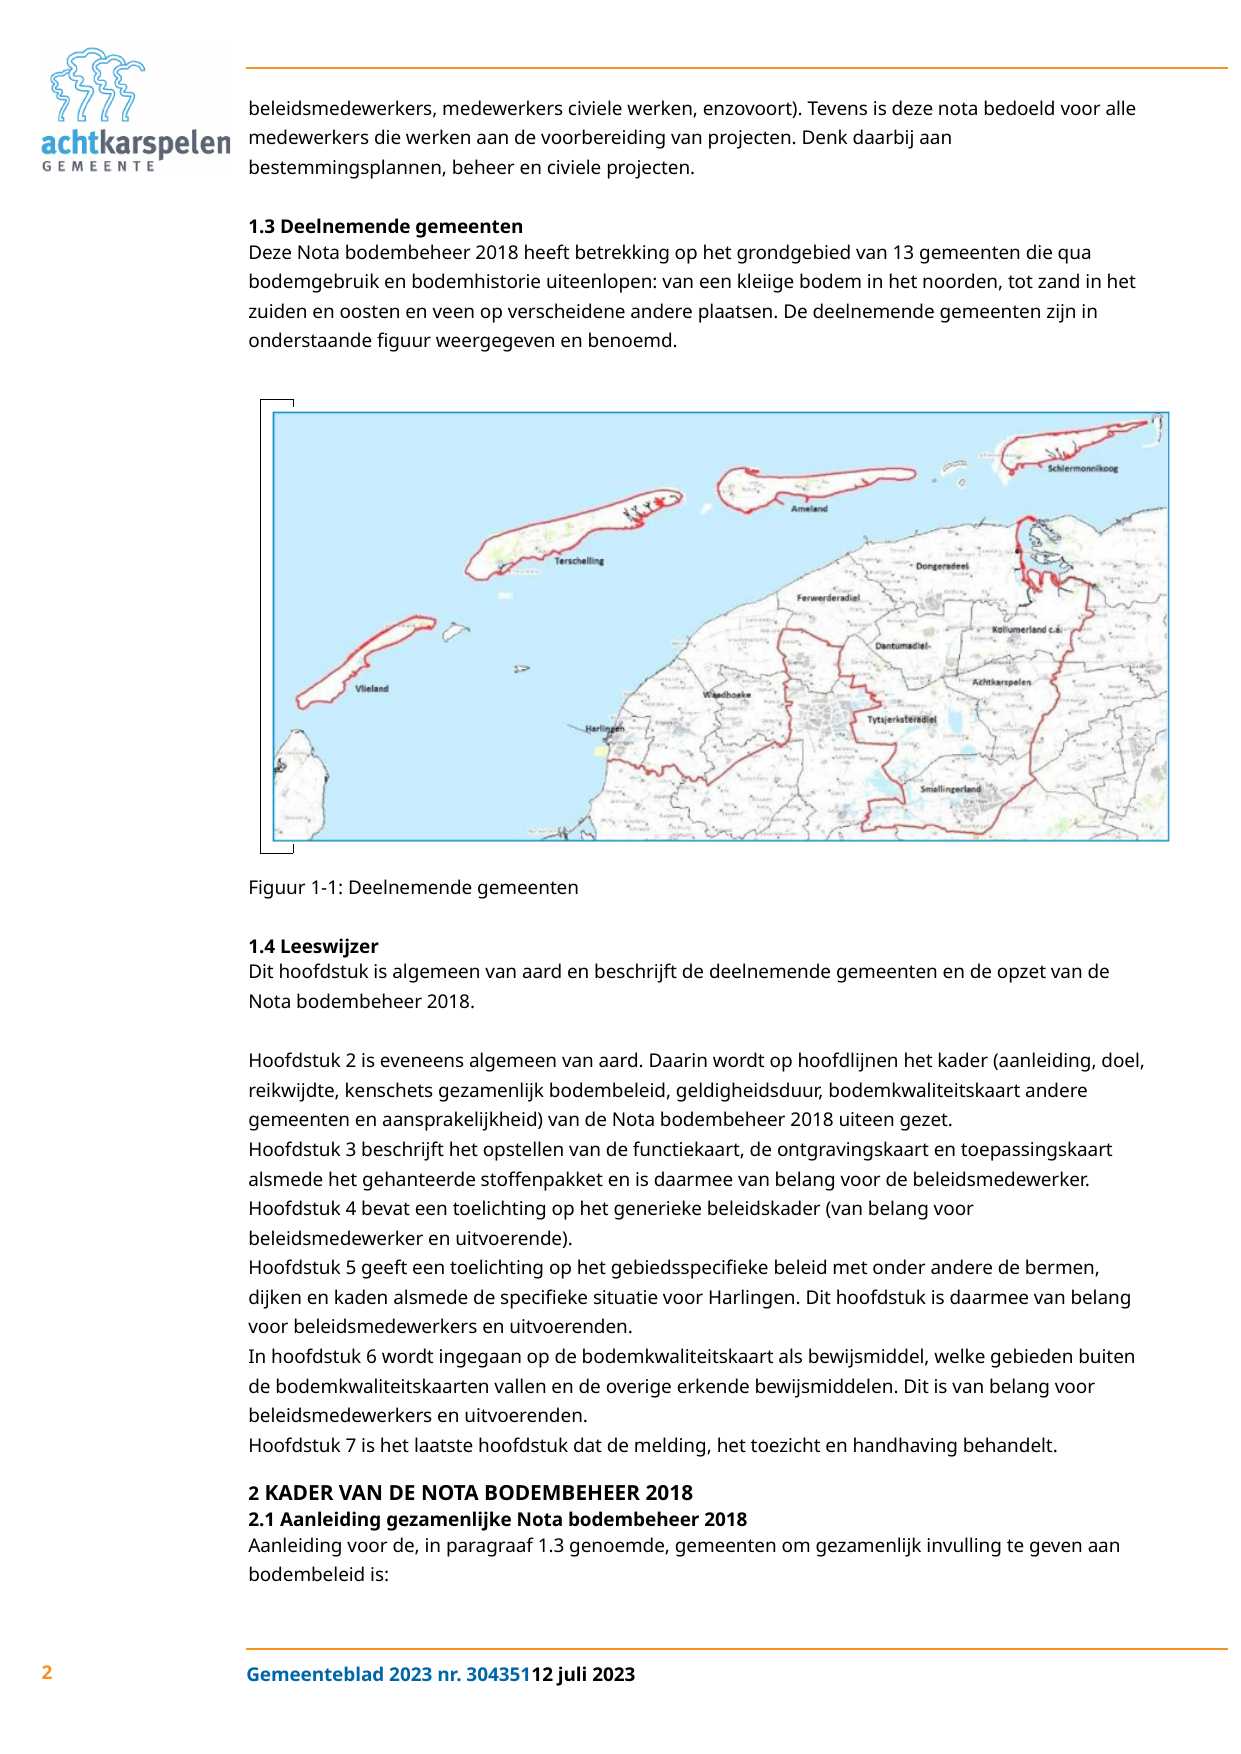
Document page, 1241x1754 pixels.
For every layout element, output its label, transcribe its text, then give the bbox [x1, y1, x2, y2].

text 2.1 Aanleiding gezamenlijke Nota bodembeheer 2018 [248, 1506, 1152, 1532]
text Figuur 1-1: Deelnemende gemeenten [248, 874, 1152, 899]
text Deze Nota bodembeheer 2018 heeft betrekking op het grondgebied van 13 gemeenten die qua bodemgebruik en bodemhistorie uiteenlopen: van een kleiige bodem in het noorden, tot zand in het zuiden en oosten en veen op verscheidene andere plaatsen. De deelnemende gemeenten zijn in onderstaande figuur weergegeven en benoemd. [248, 239, 1152, 353]
text Dit hoofdstuk is algemeen van aard en beschrijft de deelnemende gemeenten en de opzet van de Nota bodembeheer 2018. [248, 959, 1152, 1014]
text 1.4 Leeswijzer [248, 933, 1152, 959]
text Aanleiding voor de, in paragraaf 1.3 genoemde, gemeenten om gezamenlijk invulling te geven aan bodembeleid is: [248, 1532, 1152, 1587]
text 1.3 Deelnemende gemeenten [248, 213, 1152, 239]
text In hoofdstuk 6 wordt ingegaan op de bodemkwaliteitskaart als bewijsmiddel, welke gebieden buiten de bodemkwaliteitskaarten vallen en de overige erkende bewijsmiddelen. Dit is van belang voor beleidsmedewerkers en uitvoerenden. [248, 1343, 1152, 1428]
text Hoofdstuk 2 is eveneens algemeen van aard. Daarin wordt op hoofdlijnen het kader (aanleiding, doel, reikwijdte, kenschets gezamenlijk bodembeleid, geldigheidsduur, bodemkwaliteitskaart andere gemeenten en aansprakelijkheid) van de Nota bodembeheer 2018 uiteen gezet. [248, 1047, 1152, 1132]
text Hoofdstuk 5 geeft een toelichting op het gebiedsspecifieke beleid met onder andere de bermen, dijken en kaden alsmede de specifieke situatie voor Harlingen. Dit hoofdstuk is daarmee van belang voor beleidsmedewerkers en uitvoerenden. [248, 1254, 1152, 1339]
text beleidsmedewerkers, medewerkers civiele werken, enzovoort). Tevens is deze nota bedoeld voor alle medewerkers die werken aan de voorbereiding van projecten. Denk daarbij aan bestemmingsplannen, beheer en civiele projecten. [248, 95, 1152, 180]
text Hoofdstuk 7 is het laatste hoofdstuk dat de melding, het toezicht en handhaving behandelt. [248, 1432, 1152, 1458]
text Hoofdstuk 4 bevat een toelichting op het generieke beleidskader (van belang voor beleidsmedewerker en uitvoerende). [248, 1195, 1152, 1251]
picture [41, 47, 231, 172]
text 2 KADER VAN DE NOTA BODEMBEHEER 2018 [248, 1478, 1152, 1506]
text Hoofdstuk 3 beschrijft het opstellen van de functiekaart, de ontgravingskaart en toepassingskaart alsmede het gehanteerde stoffenpakket en is daarmee van belang voor de beleidsmedewerker. [248, 1136, 1152, 1192]
picture [268, 407, 1173, 844]
